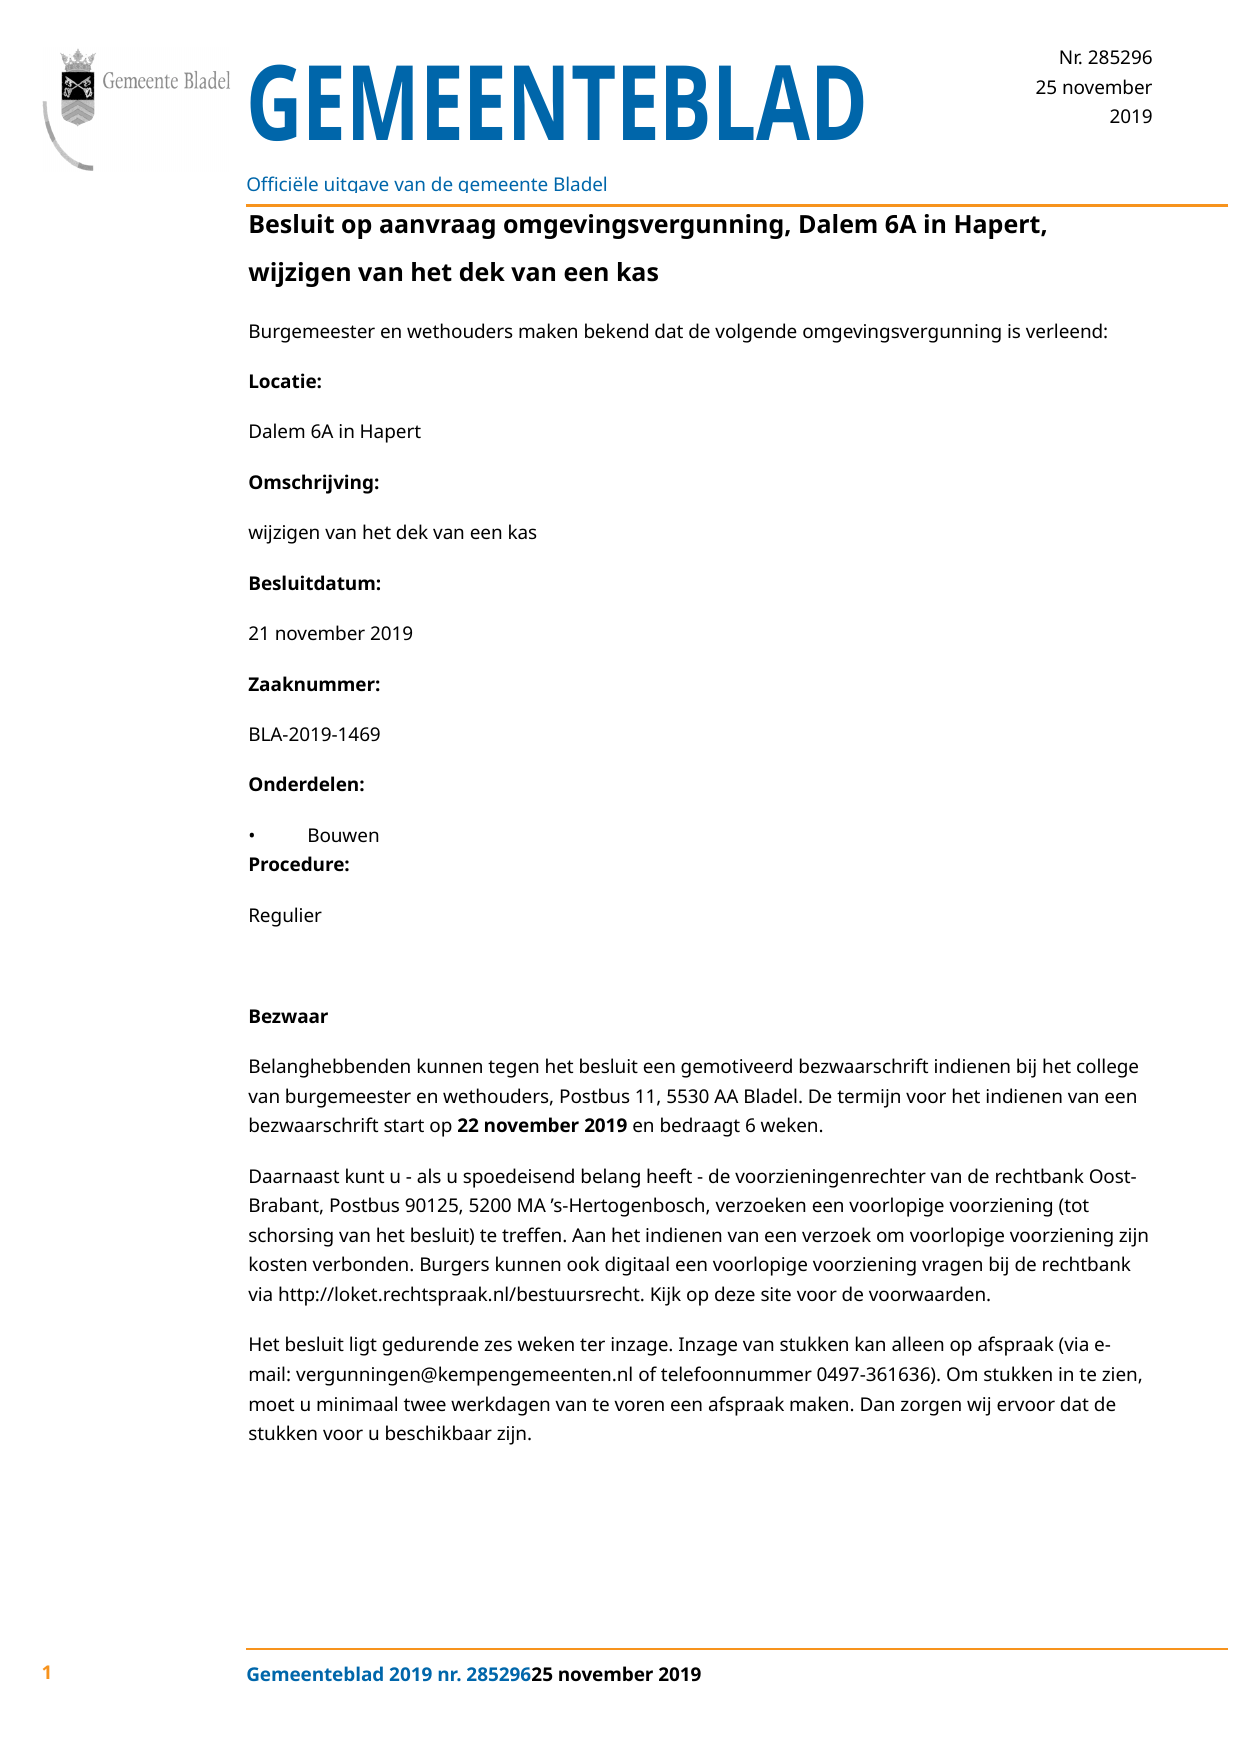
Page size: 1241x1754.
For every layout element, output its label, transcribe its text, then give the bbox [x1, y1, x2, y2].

text Daarnaast kunt u - als u spoedeisend belang heeft - de voorzieningenrechter van de rechtbank Oost-Brabant, Postbus 90125, 5200 MA ’s-Hertogenbosch, verzoeken een voorlopige voorziening (tot schorsing van het besluit) te treffen. Aan het indienen van een verzoek om voorlopige voorziening zijn kosten verbonden. Burgers kunnen ook digitaal een voorlopige voorziening vragen bij de rechtbank via http://loket.rechtspraak.nl/bestuursrecht. Kijk op deze site voor de voorwaarden. [248, 1163, 1152, 1307]
text wijzigen van het dek van een kas [248, 519, 1152, 545]
text Omschrijving: [248, 469, 1152, 495]
text Bezwaar [248, 1003, 1152, 1029]
text Regulier [248, 902, 1152, 928]
picture [41, 47, 231, 172]
text BLA-2019-1469 [248, 721, 1152, 747]
text Onderdelen: [248, 772, 1152, 797]
list Bouwen [248, 822, 1152, 848]
text Dalem 6A in Hapert [248, 419, 1152, 444]
text Besluitdatum: [248, 570, 1152, 596]
text Procedure: [248, 852, 1152, 877]
text Belanghebbenden kunnen tegen het besluit een gemotiveerd bezwaarschrift indienen bij het college van burgemeester en wethouders, Postbus 11, 5530 AA Bladel. De termijn voor het indienen van een bezwaarschrift start op 22 november 2019 en bedraagt 6 weken. [248, 1053, 1152, 1138]
text Zaaknummer: [248, 671, 1152, 697]
text Locatie: [248, 368, 1152, 394]
text Burgemeester en wethouders maken bekend dat de volgende omgevingsvergunning is verleend: [248, 318, 1152, 344]
text Besluit op aanvraag omgevingsvergunning, Dalem 6A in Hapert, wijzigen van het dek van een kas [248, 207, 1152, 288]
text Het besluit ligt gedurende zes weken ter inzage. Inzage van stukken kan alleen op afspraak (via e-mail: vergunningen@kempengemeenten.nl of telefoonnummer 0497-361636). Om stukken in te zien, moet u minimaal twee werkdagen van te voren een afspraak maken. Dan zorgen wij ervoor dat de stukken voor u beschikbaar zijn. [248, 1332, 1152, 1446]
text 21 november 2019 [248, 620, 1152, 646]
